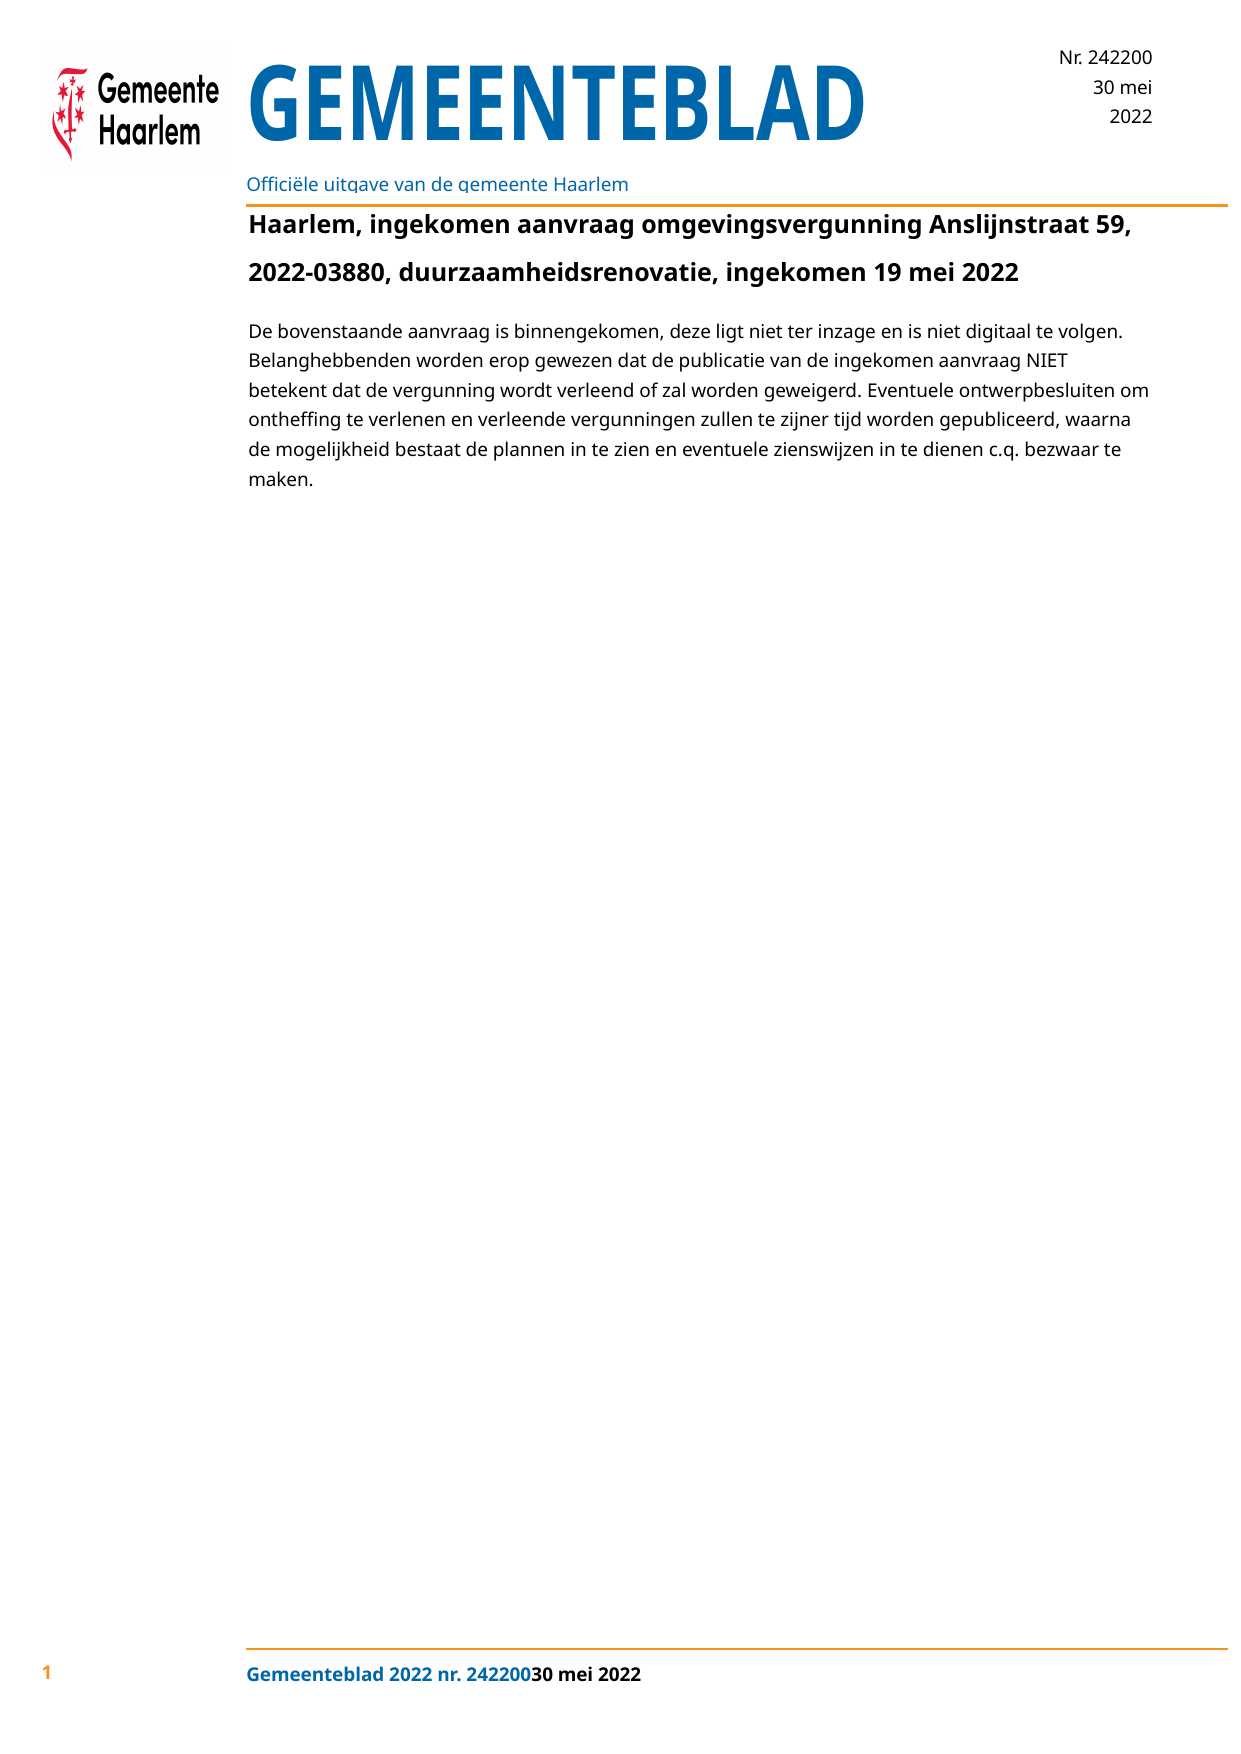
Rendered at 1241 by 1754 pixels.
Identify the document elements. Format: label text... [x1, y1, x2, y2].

text De bovenstaande aanvraag is binnengekomen, deze ligt niet ter inzage en is niet digitaal te volgen. Belanghebbenden worden erop gewezen dat de publicatie van de ingekomen aanvraag NIET betekent dat de vergunning wordt verleend of zal worden geweigerd. Eventuele ontwerpbesluiten om ontheffing te verlenen en verleende vergunningen zullen te zijner tijd worden gepubliceerd, waarna de mogelijkheid bestaat de plannen in te zien en eventuele zienswijzen in te dienen c.q. bezwaar te maken. [248, 318, 1152, 492]
picture [41, 47, 231, 172]
text Haarlem, ingekomen aanvraag omgevingsvergunning Anslijnstraat 59, 2022-03880, duurzaamheidsrenovatie, ingekomen 19 mei 2022 [248, 207, 1152, 288]
